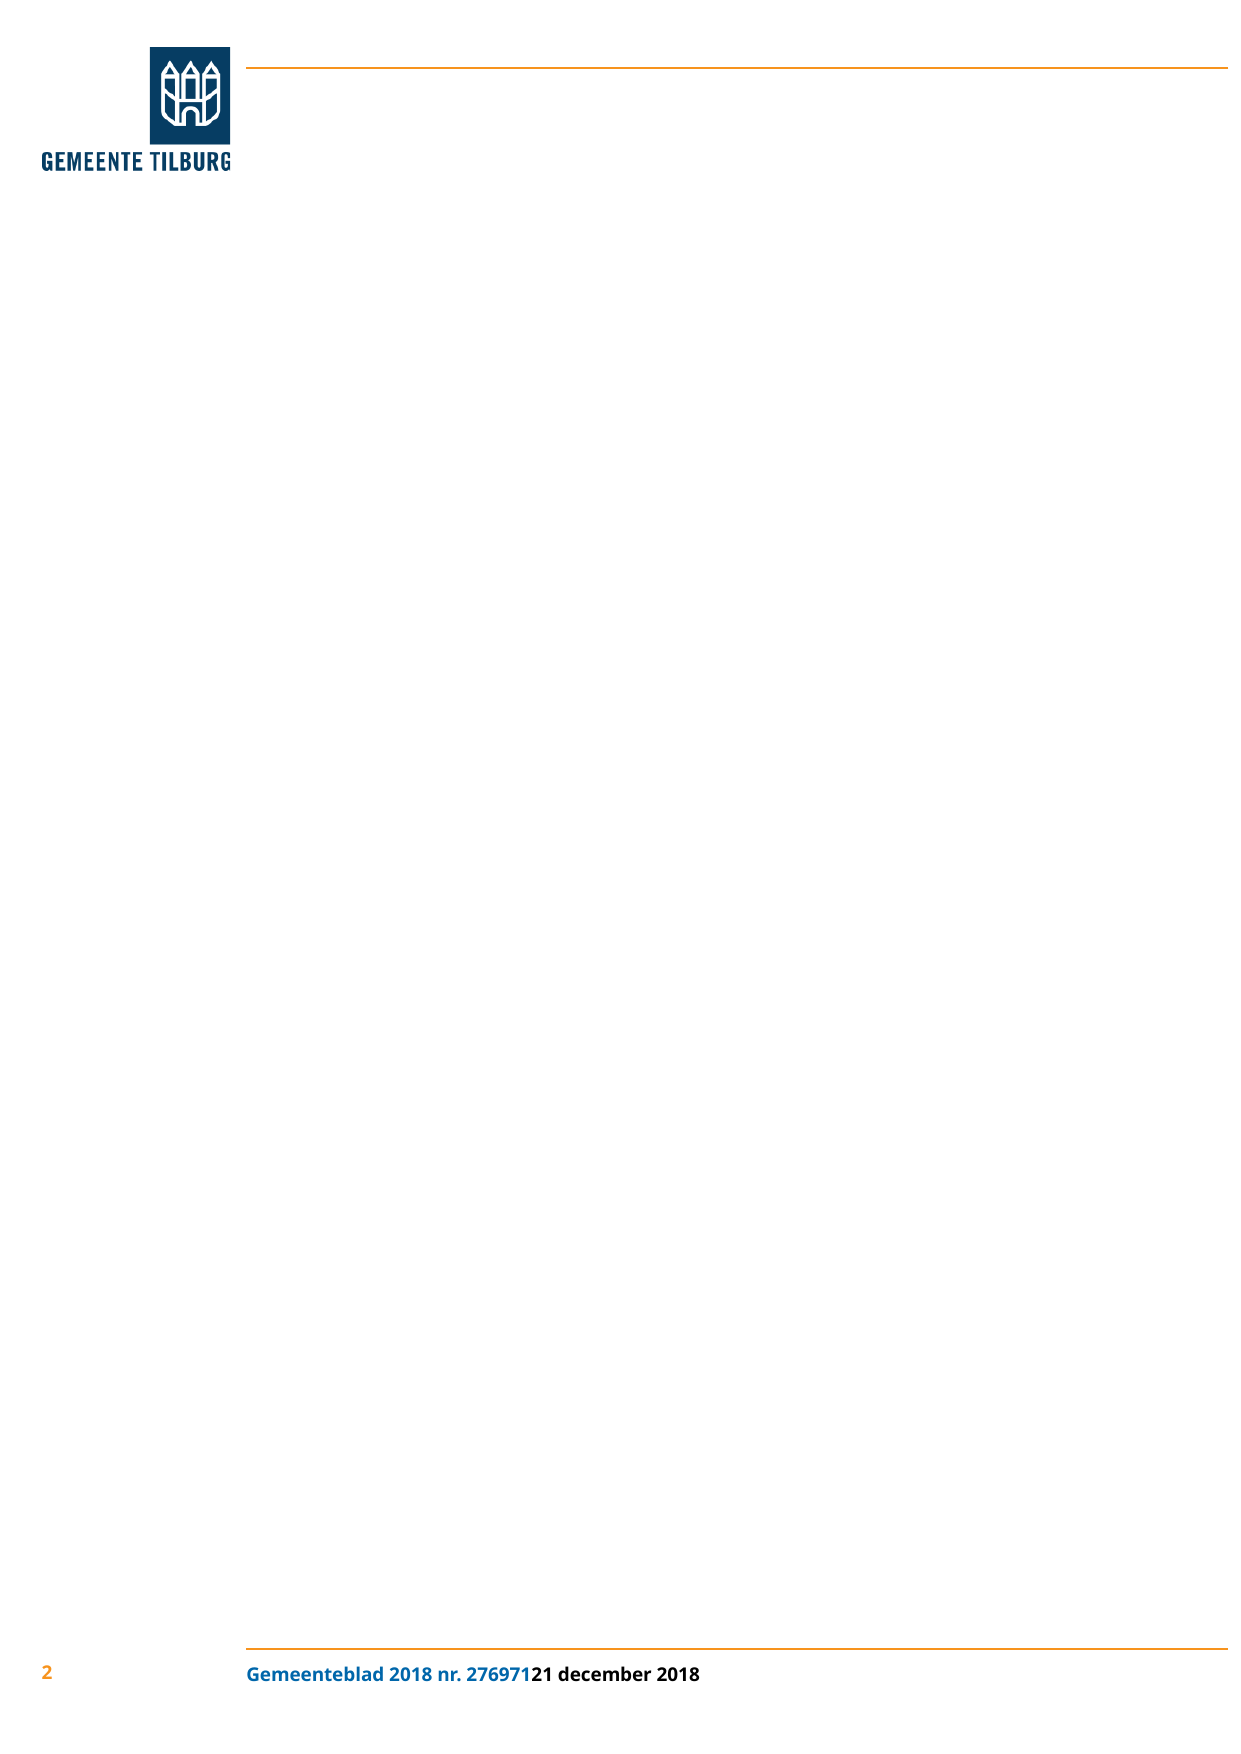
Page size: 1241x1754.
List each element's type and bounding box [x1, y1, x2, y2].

picture [41, 47, 231, 172]
